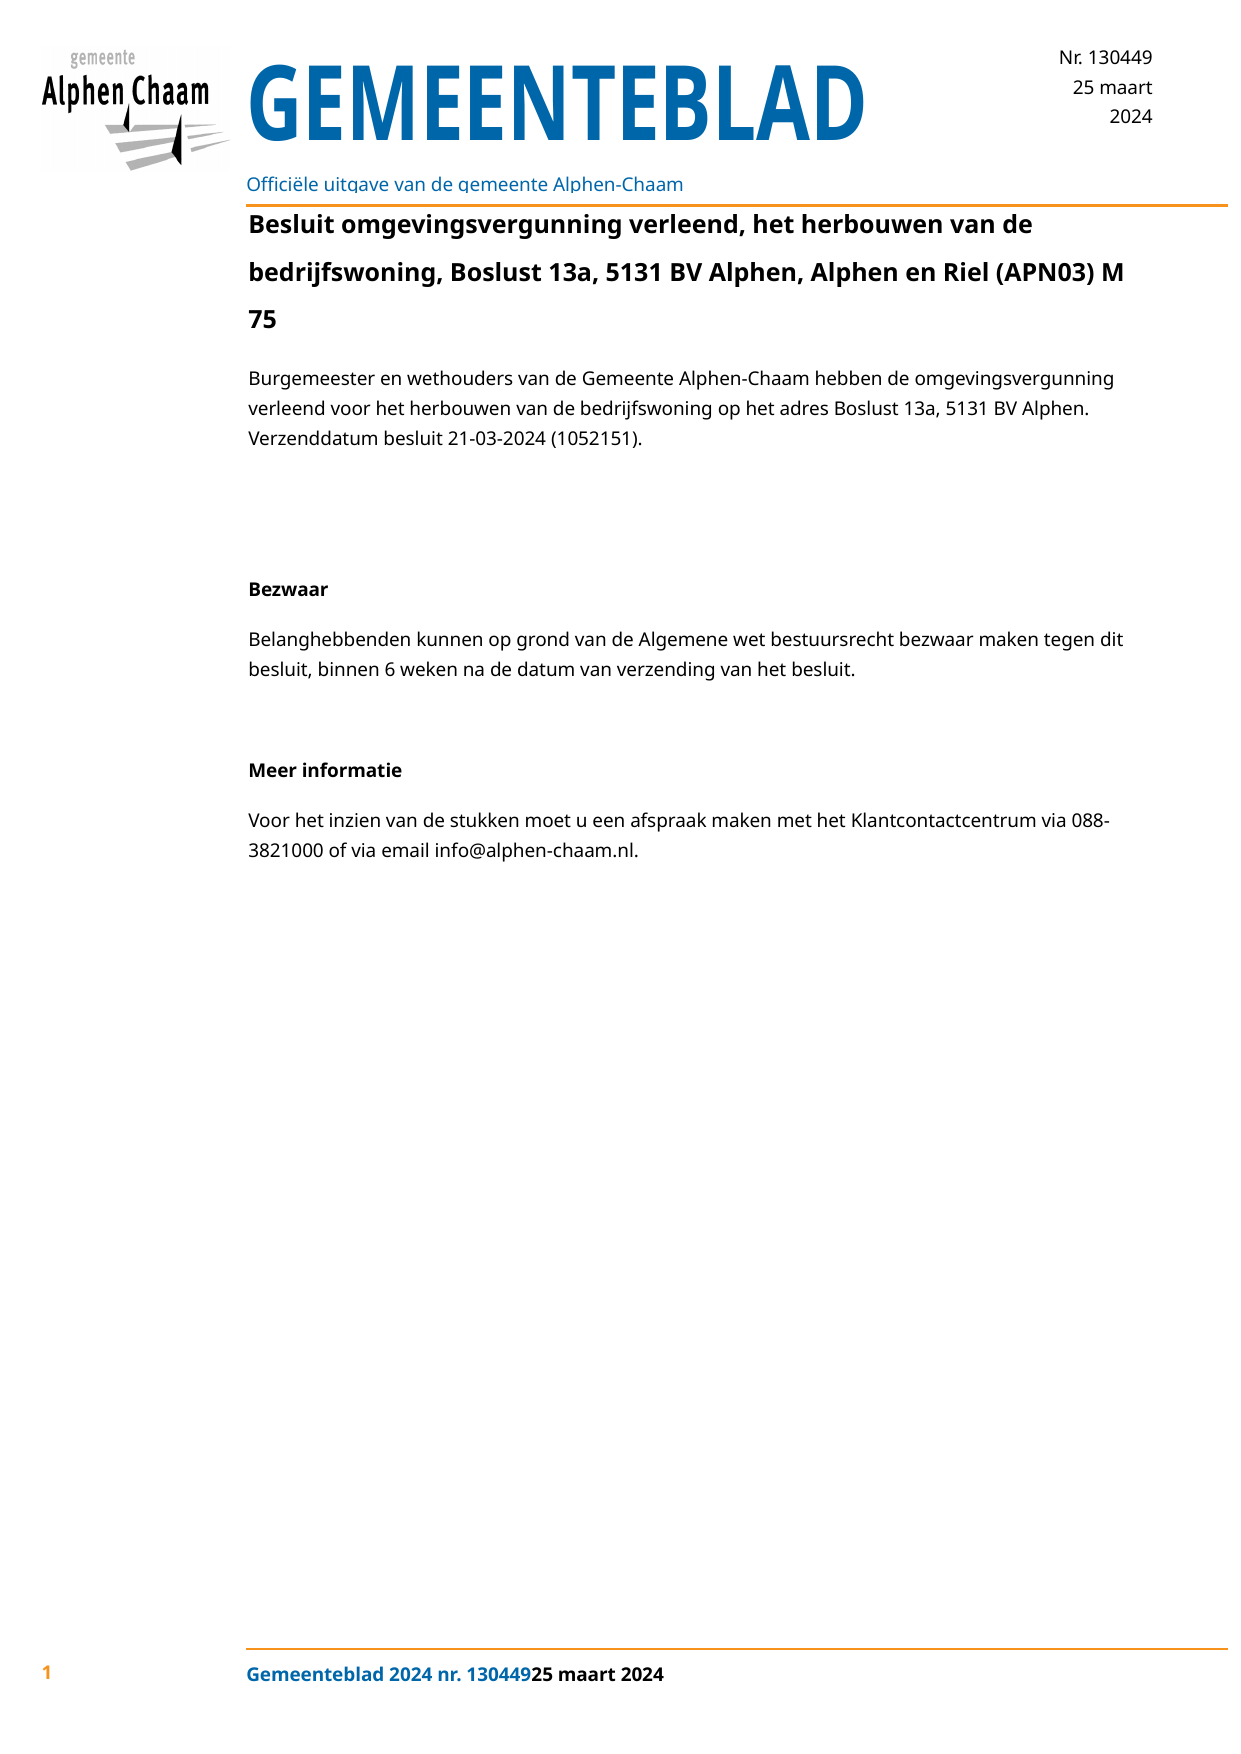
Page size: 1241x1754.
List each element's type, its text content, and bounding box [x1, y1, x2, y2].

text Voor het inzien van de stukken moet u een afspraak maken met het Klantcontactcentrum via 088-3821000 of via email info@alphen-chaam.nl. [248, 807, 1152, 862]
text Meer informatie [248, 757, 1152, 782]
text Bezwaar [248, 576, 1152, 602]
text Belanghebbenden kunnen op grond van de Algemene wet bestuursrecht bezwaar maken tegen dit besluit, binnen 6 weken na de datum van verzending van het besluit. [248, 626, 1152, 682]
picture [41, 47, 231, 172]
text Burgemeester en wethouders van de Gemeente Alphen-Chaam hebben de omgevingsvergunning verleend voor het herbouwen van de bedrijfswoning op het adres Boslust 13a, 5131 BV Alphen. Verzenddatum besluit 21-03-2024 (1052151). [248, 366, 1152, 450]
text Besluit omgevingsvergunning verleend, het herbouwen van de bedrijfswoning, Boslust 13a, 5131 BV Alphen, Alphen en Riel (APN03) M 75 [248, 207, 1152, 336]
